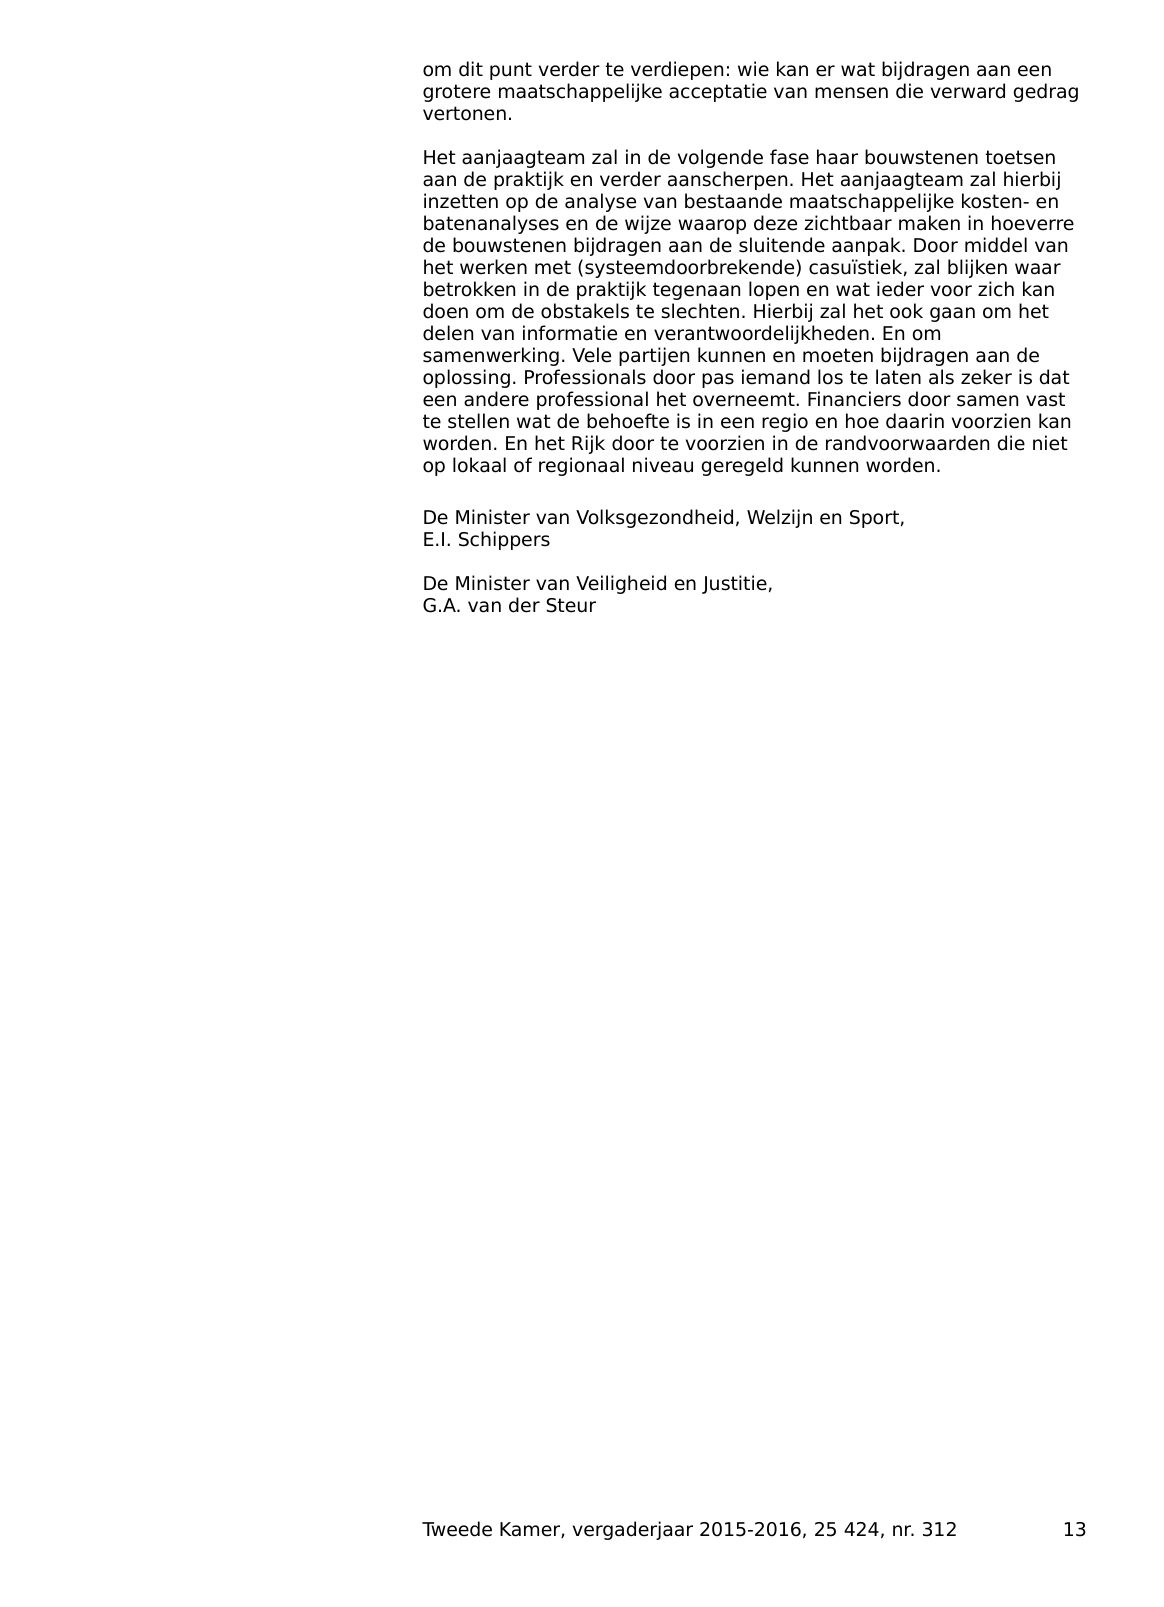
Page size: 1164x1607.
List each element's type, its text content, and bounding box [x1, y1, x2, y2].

text De Minister van Veiligheid en Justitie, G.A. van der Steur [422, 573, 1087, 617]
text Het aanjaagteam zal in de volgende fase haar bouwstenen toetsen aan de praktijk en verder aanscherpen. Het aanjaagteam zal hierbij inzetten op de analyse van bestaande maatschappelijke kosten- en batenanalyses en de wijze waarop deze zichtbaar maken in hoeverre de bouwstenen bijdragen aan de sluitende aanpak. Door middel van het werken met (systeemdoorbrekende) casuïstiek, zal blijken waar betrokken in de praktijk tegenaan lopen en wat ieder voor zich kan doen om de obstakels te slechten. Hierbij zal het ook gaan om het delen van informatie en verantwoordelijkheden. En om samenwerking. Vele partijen kunnen en moeten bijdragen aan de oplossing. Professionals door pas iemand los te laten als zeker is dat een andere professional het overneemt. Financiers door samen vast te stellen wat de behoefte is in een regio en hoe daarin voorzien kan worden. En het Rijk door te voorzien in de randvoorwaarden die niet op lokaal of regionaal niveau geregeld kunnen worden. [422, 147, 1087, 477]
text om dit punt verder te verdiepen: wie kan er wat bijdragen aan een grotere maatschappelijke acceptatie van mensen die verward gedrag vertonen. [422, 59, 1087, 125]
text De Minister van Volksgezondheid, Welzijn en Sport, E.I. Schippers [422, 507, 1087, 551]
